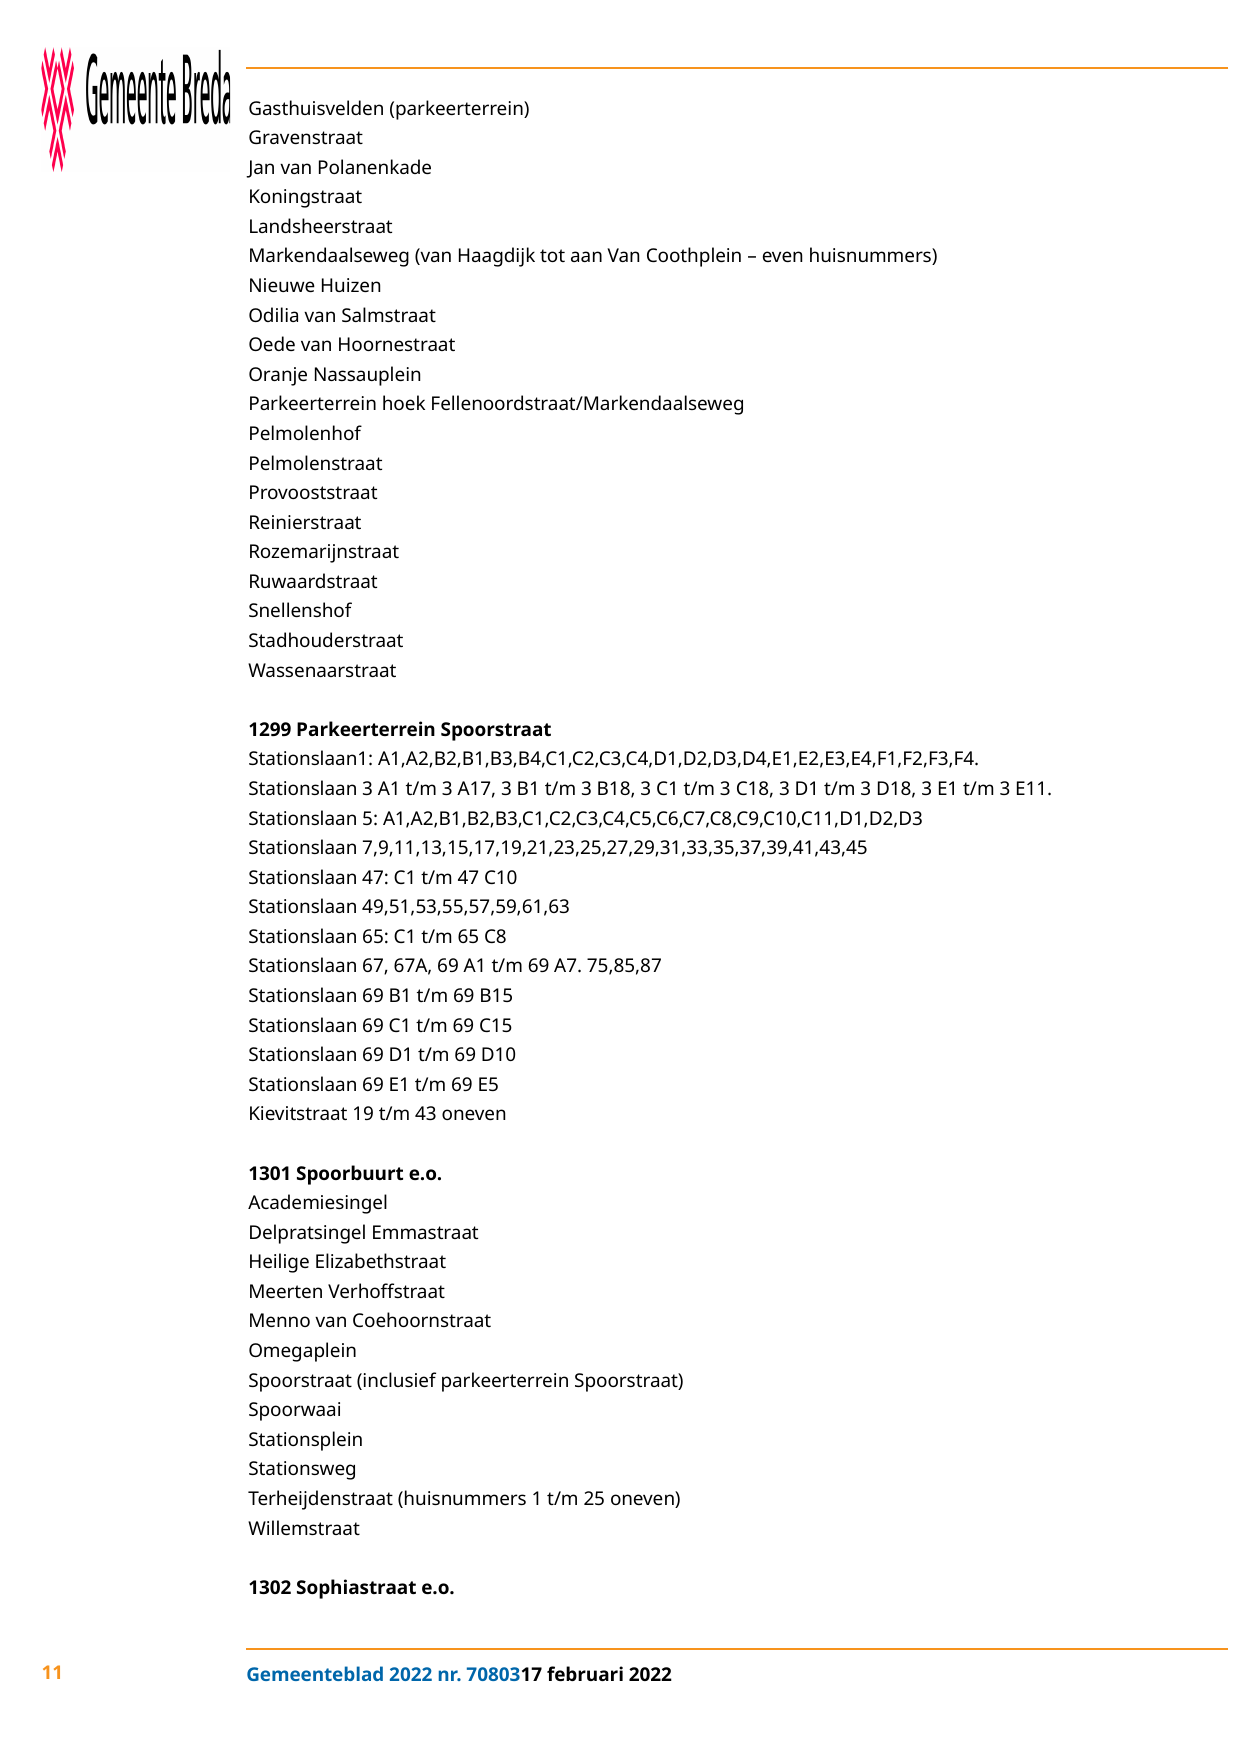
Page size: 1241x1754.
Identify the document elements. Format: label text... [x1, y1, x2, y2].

text Stationslaan1: A1,A2,B2,B1,B3,B4,C1,C2,C3,C4,D1,D2,D3,D4,E1,E2,E3,E4,F1,F2,F3,F4. [248, 746, 1152, 771]
text Stationslaan 3 A1 t/m 3 A17, 3 B1 t/m 3 B18, 3 C1 t/m 3 C18, 3 D1 t/m 3 D18, 3 E1 t/m 3 E11. [248, 775, 1152, 801]
text Stationslaan 49,51,53,55,57,59,61,63 [248, 893, 1152, 919]
text Rozemarijnstraat [248, 538, 1152, 564]
text Stationsplein [248, 1426, 1152, 1452]
text Spoorwaai [248, 1396, 1152, 1422]
text Academiesingel [248, 1189, 1152, 1215]
text Snellenshof [248, 598, 1152, 623]
text Landsheerstraat [248, 213, 1152, 239]
text Pelmolenhof [248, 420, 1152, 446]
text 1302 Sophiastraat e.o. [248, 1574, 1152, 1600]
text Reinierstraat [248, 509, 1152, 535]
text Omegaplein [248, 1337, 1152, 1363]
text Stationslaan 69 D1 t/m 69 D10 [248, 1041, 1152, 1067]
text Stationslaan 47: C1 t/m 47 C10 [248, 864, 1152, 890]
text Stationsweg [248, 1456, 1152, 1481]
text Ruwaardstraat [248, 568, 1152, 594]
text Meerten Verhoffstraat [248, 1278, 1152, 1304]
text Willemstraat [248, 1515, 1152, 1541]
text Oede van Hoornestraat [248, 331, 1152, 357]
text Wassenaarstraat [248, 657, 1152, 683]
text Oranje Nassauplein [248, 361, 1152, 387]
text Stadhouderstraat [248, 627, 1152, 653]
text Stationslaan 69 B1 t/m 69 B15 [248, 982, 1152, 1008]
text 1299 Parkeerterrein Spoorstraat [248, 716, 1152, 742]
text Stationslaan 5: A1,A2,B1,B2,B3,C1,C2,C3,C4,C5,C6,C7,C8,C9,C10,C11,D1,D2,D3 [248, 805, 1152, 831]
picture [41, 47, 231, 172]
text Stationslaan 69 E1 t/m 69 E5 [248, 1071, 1152, 1097]
text Markendaalseweg (van Haagdijk tot aan Van Coothplein – even huisnummers) [248, 243, 1152, 268]
text Spoorstraat (inclusief parkeerterrein Spoorstraat) [248, 1367, 1152, 1393]
text Stationslaan 69 C1 t/m 69 C15 [248, 1012, 1152, 1038]
text Stationslaan 7,9,11,13,15,17,19,21,23,25,27,29,31,33,35,37,39,41,43,45 [248, 834, 1152, 860]
text Gravenstraat [248, 124, 1152, 150]
text Gasthuisvelden (parkeerterrein) [248, 95, 1152, 121]
text Stationslaan 67, 67A, 69 A1 t/m 69 A7. 75,85,87 [248, 953, 1152, 978]
text Koningstraat [248, 183, 1152, 209]
text 1301 Spoorbuurt e.o. [248, 1160, 1152, 1186]
text Nieuwe Huizen [248, 272, 1152, 298]
text Provooststraat [248, 479, 1152, 505]
text Heilige Elizabethstraat [248, 1248, 1152, 1274]
text Jan van Polanenkade [248, 154, 1152, 180]
text Terheijdenstraat (huisnummers 1 t/m 25 oneven) [248, 1485, 1152, 1511]
text Odilia van Salmstraat [248, 302, 1152, 328]
text Parkeerterrein hoek Fellenoordstraat/Markendaalseweg [248, 391, 1152, 416]
text Stationslaan 65: C1 t/m 65 C8 [248, 923, 1152, 949]
text Menno van Coehoornstraat [248, 1308, 1152, 1333]
text Delpratsingel Emmastraat [248, 1219, 1152, 1245]
text Pelmolenstraat [248, 450, 1152, 476]
text Kievitstraat 19 t/m 43 oneven [248, 1101, 1152, 1126]
